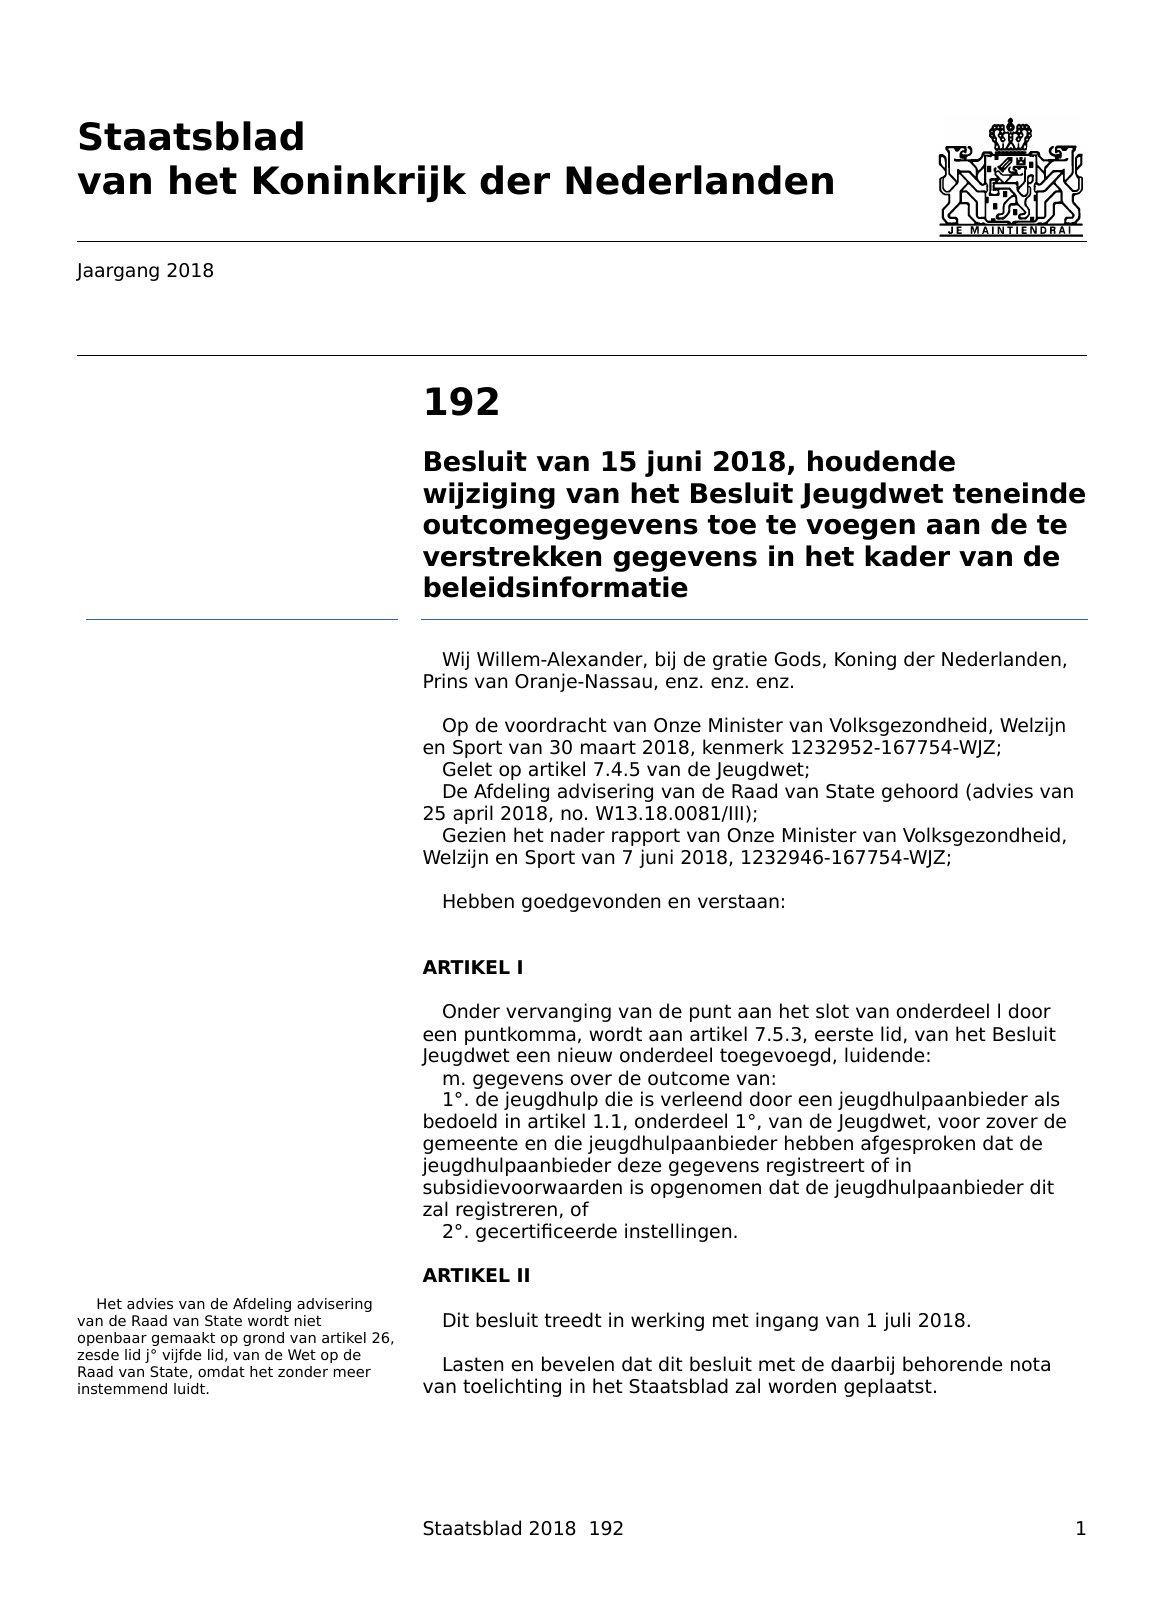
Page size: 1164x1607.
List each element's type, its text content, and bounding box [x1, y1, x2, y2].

text Onder vervanging van de punt aan het slot van onderdeel l door een puntkomma, wordt aan artikel 7.5.3, eerste lid, van het Besluit Jeugdwet een nieuw onderdeel toegevoegd, luidende: [422, 1001, 1087, 1067]
text Wij Willem-Alexander, bij de gratie Gods, Koning der Nederlanden, Prins van Oranje-Nassau, enz. enz. enz. [422, 649, 1087, 693]
subtitle ARTIKEL II [422, 1265, 1087, 1287]
text De Afdeling advisering van de Raad van State gehoord (advies van 25 april 2018, no. W13.18.0081/III); [422, 781, 1087, 825]
text Gelet op artikel 7.4.5 van de Jeugdwet; [422, 759, 1087, 781]
text Gezien het nader rapport van Onze Minister van Volksgezondheid, Welzijn en Sport van 7 juni 2018, 1232946-167754-WJZ; [422, 825, 1087, 869]
text Lasten en bevelen dat dit besluit met de daarbij behorende nota van toelichting in het Staatsblad zal worden geplaatst. [422, 1354, 1087, 1398]
table_header Staatsblad van het Koninkrijk der Nederlanden [77, 100, 886, 241]
text Besluit van 15 juni 2018, houdende wijziging van het Besluit Jeugdwet teneinde outcomegegevens toe te voegen aan de te verstrekken gegevens in het kader van de beleidsinformatie [422, 447, 1087, 604]
picture [936, 115, 1087, 240]
text Het advies van de Afdeling advisering van de Raad van State wordt niet openbaar gemaakt op grond van artikel 26, zesde lid j° vijfde lid, van de Wet op de Raad van State, omdat het zonder meer instemmend luidt. [77, 1296, 396, 1398]
text Dit besluit treedt in werking met ingang van 1 juli 2018. [422, 1309, 1087, 1332]
subtitle 192 [422, 381, 1087, 424]
text m. gegevens over de outcome van: [422, 1067, 1087, 1089]
text Op de voordracht van Onze Minister van Volksgezondheid, Welzijn en Sport van 30 maart 2018, kenmerk 1232952-167754-WJZ; [422, 715, 1087, 759]
table_cell Jaargang 2018 [77, 242, 1087, 355]
subtitle ARTIKEL I [422, 957, 1087, 979]
text 1°. de jeugdhulp die is verleend door een jeugdhulpaanbieder als bedoeld in artikel 1.1, onderdeel 1°, van de Jeugdwet, voor zover de gemeente en die jeugdhulpaanbieder hebben afgesproken dat de jeugdhulpaanbieder deze gegevens registreert of in subsidievoorwaarden is opgenomen dat de jeugdhulpaanbieder dit zal registreren, of [422, 1089, 1087, 1221]
text Hebben goedgevonden en verstaan: [422, 891, 1087, 913]
text 2°. gecertificeerde instellingen. [422, 1221, 1087, 1243]
table_header [886, 100, 1087, 241]
